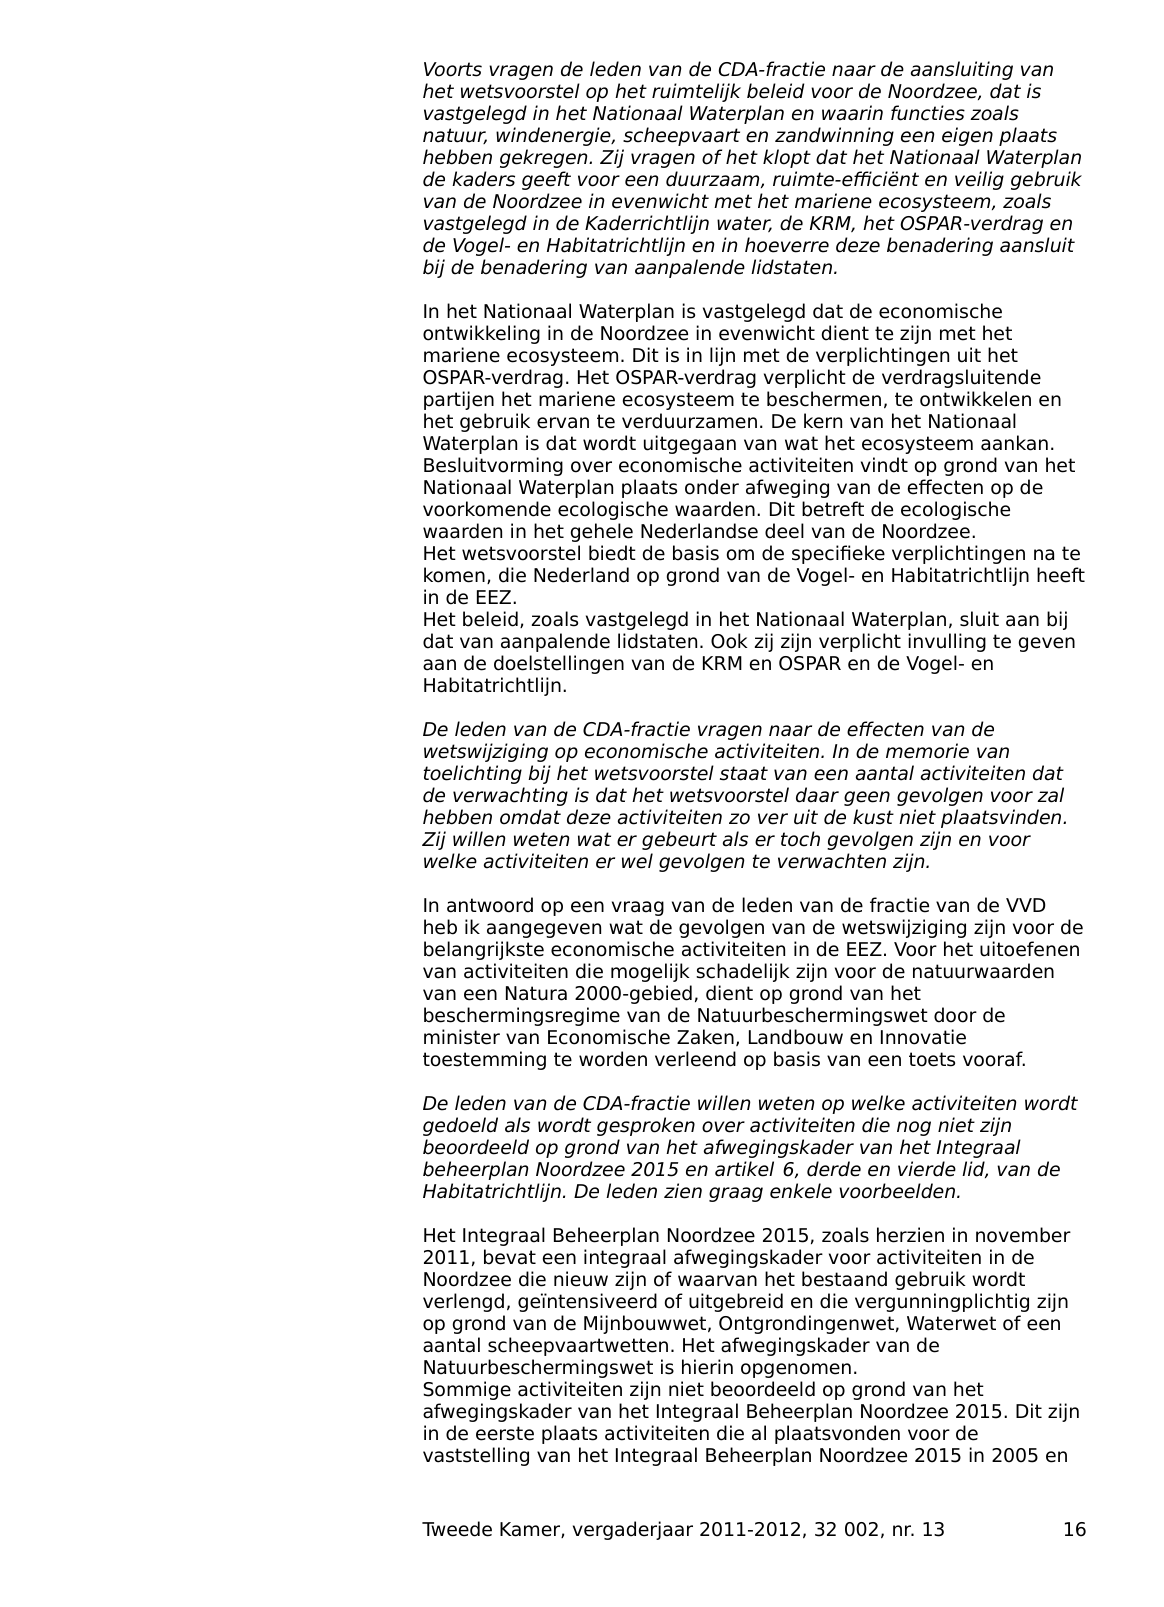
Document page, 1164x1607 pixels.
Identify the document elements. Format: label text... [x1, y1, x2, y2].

text Het Integraal Beheerplan Noordzee 2015, zoals herzien in november 2011, bevat een integraal afwegingskader voor activiteiten in de Noordzee die nieuw zijn of waarvan het bestaand gebruik wordt verlengd, geïntensiveerd of uitgebreid en die vergunningplichtig zijn op grond van de Mijnbouwwet, Ontgrondingenwet, Waterwet of een aantal scheepvaartwetten. Het afwegingskader van de Natuurbeschermingswet is hierin opgenomen. [422, 1225, 1087, 1379]
text Sommige activiteiten zijn niet beoordeeld op grond van het afwegingskader van het Integraal Beheerplan Noordzee 2015. Dit zijn in de eerste plaats activiteiten die al plaatsvonden voor de vaststelling van het Integraal Beheerplan Noordzee 2015 in 2005 en [422, 1379, 1087, 1467]
text In antwoord op een vraag van de leden van de fractie van de VVD heb ik aangegeven wat de gevolgen van de wetswijziging zijn voor de belangrijkste economische activiteiten in de EEZ. Voor het uitoefenen van activiteiten die mogelijk schadelijk zijn voor de natuurwaarden van een Natura 2000-gebied, dient op grond van het beschermingsregime van de Natuurbeschermingswet door de minister van Economische Zaken, Landbouw en Innovatie toestemming te worden verleend op basis van een toets vooraf. [422, 895, 1087, 1071]
text Voorts vragen de leden van de CDA-fractie naar de aansluiting van het wetsvoorstel op het ruimtelijk beleid voor de Noordzee, dat is vastgelegd in het Nationaal Waterplan en waarin functies zoals natuur, windenergie, scheepvaart en zandwinning een eigen plaats hebben gekregen. Zij vragen of het klopt dat het Nationaal Waterplan de kaders geeft voor een duurzaam, ruimte-efficiënt en veilig gebruik van de Noordzee in evenwicht met het mariene ecosysteem, zoals vastgelegd in de Kaderrichtlijn water, de KRM, het OSPAR-verdrag en de Vogel- en Habitatrichtlijn en in hoeverre deze benadering aansluit bij de benadering van aanpalende lidstaten. [422, 59, 1087, 279]
text De leden van de CDA-fractie vragen naar de effecten van de wetswijziging op economische activiteiten. In de memorie van toelichting bij het wetsvoorstel staat van een aantal activiteiten dat de verwachting is dat het wetsvoorstel daar geen gevolgen voor zal hebben omdat deze activiteiten zo ver uit de kust niet plaatsvinden. Zij willen weten wat er gebeurt als er toch gevolgen zijn en voor welke activiteiten er wel gevolgen te verwachten zijn. [422, 719, 1087, 873]
text De leden van de CDA-fractie willen weten op welke activiteiten wordt gedoeld als wordt gesproken over activiteiten die nog niet zijn beoordeeld op grond van het afwegingskader van het Integraal beheerplan Noordzee 2015 en artikel 6, derde en vierde lid, van de Habitatrichtlijn. De leden zien graag enkele voorbeelden. [422, 1093, 1087, 1203]
text Het wetsvoorstel biedt de basis om de specifieke verplichtingen na te komen, die Nederland op grond van de Vogel- en Habitatrichtlijn heeft in de EEZ. [422, 543, 1087, 609]
text Het beleid, zoals vastgelegd in het Nationaal Waterplan, sluit aan bij dat van aanpalende lidstaten. Ook zij zijn verplicht invulling te geven aan de doelstellingen van de KRM en OSPAR en de Vogel- en Habitatrichtlijn. [422, 609, 1087, 697]
text In het Nationaal Waterplan is vastgelegd dat de economische ontwikkeling in de Noordzee in evenwicht dient te zijn met het mariene ecosysteem. Dit is in lijn met de verplichtingen uit het OSPAR-verdrag. Het OSPAR-verdrag verplicht de verdragsluitende partijen het mariene ecosysteem te beschermen, te ontwikkelen en het gebruik ervan te verduurzamen. De kern van het Nationaal Waterplan is dat wordt uitgegaan van wat het ecosysteem aankan. Besluitvorming over economische activiteiten vindt op grond van het Nationaal Waterplan plaats onder afweging van de effecten op de voorkomende ecologische waarden. Dit betreft de ecologische waarden in het gehele Nederlandse deel van de Noordzee. [422, 301, 1087, 543]
